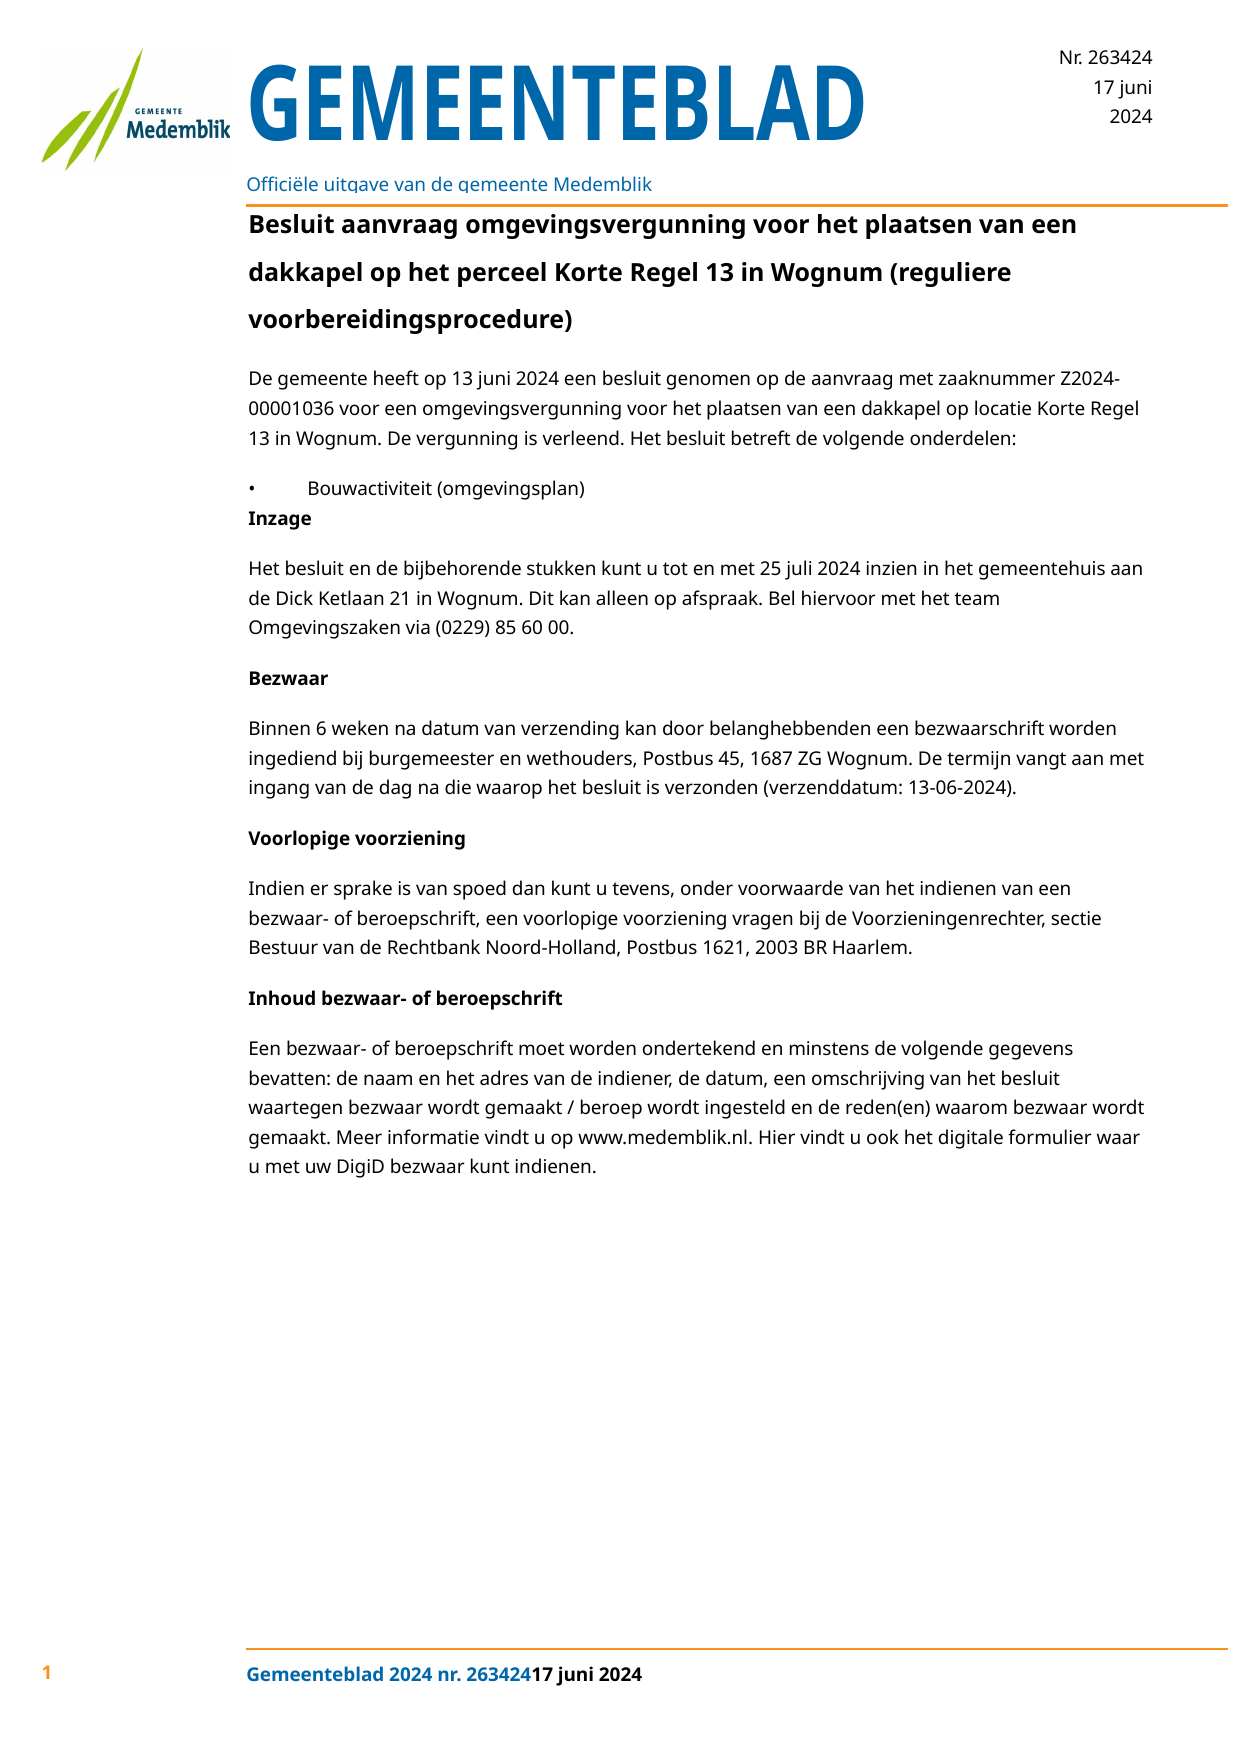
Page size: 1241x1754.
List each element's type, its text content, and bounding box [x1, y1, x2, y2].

text Een bezwaar- of beroepschrift moet worden ondertekend en minstens de volgende gegevens bevatten: de naam en het adres van de indiener, de datum, een omschrijving van het besluit waartegen bezwaar wordt gemaakt / beroep wordt ingesteld en de reden(en) waarom bezwaar wordt gemaakt. Meer informatie vindt u op www.medemblik.nl. Hier vindt u ook het digitale formulier waar u met uw DigiD bezwaar kunt indienen. [248, 1035, 1152, 1179]
text Voorlopige voorziening [248, 825, 1152, 850]
text Indien er sprake is van spoed dan kunt u tevens, onder voorwaarde van het indienen van een bezwaar- of beroepschrift, een voorlopige voorziening vragen bij de Voorzieningenrechter, sectie Bestuur van de Rechtbank Noord-Holland, Postbus 1621, 2003 BR Haarlem. [248, 875, 1152, 960]
text Bezwaar [248, 665, 1152, 690]
list Bouwactiviteit (omgevingsplan) [248, 475, 1152, 501]
text Het besluit en de bijbehorende stukken kunt u tot en met 25 juli 2024 inzien in het gemeentehuis aan de Dick Ketlaan 21 in Wognum. Dit kan alleen op afspraak. Bel hiervoor met het team Omgevingszaken via (0229) 85 60 00. [248, 555, 1152, 640]
picture [41, 47, 231, 172]
text Binnen 6 weken na datum van verzending kan door belanghebbenden een bezwaarschrift worden ingediend bij burgemeester en wethouders, Postbus 45, 1687 ZG Wognum. De termijn vangt aan met ingang van de dag na die waarop het besluit is verzonden (verzenddatum: 13-06-2024). [248, 715, 1152, 800]
text Inhoud bezwaar- of beroepschrift [248, 985, 1152, 1010]
text Besluit aanvraag omgevingsvergunning voor het plaatsen van een dakkapel op het perceel Korte Regel 13 in Wognum (reguliere voorbereidingsprocedure) [248, 207, 1152, 336]
text De gemeente heeft op 13 juni 2024 een besluit genomen op de aanvraag met zaaknummer Z2024-00001036 voor een omgevingsvergunning voor het plaatsen van een dakkapel op locatie Korte Regel 13 in Wognum. De vergunning is verleend. Het besluit betreft de volgende onderdelen: [248, 366, 1152, 450]
text Inzage [248, 505, 1152, 530]
